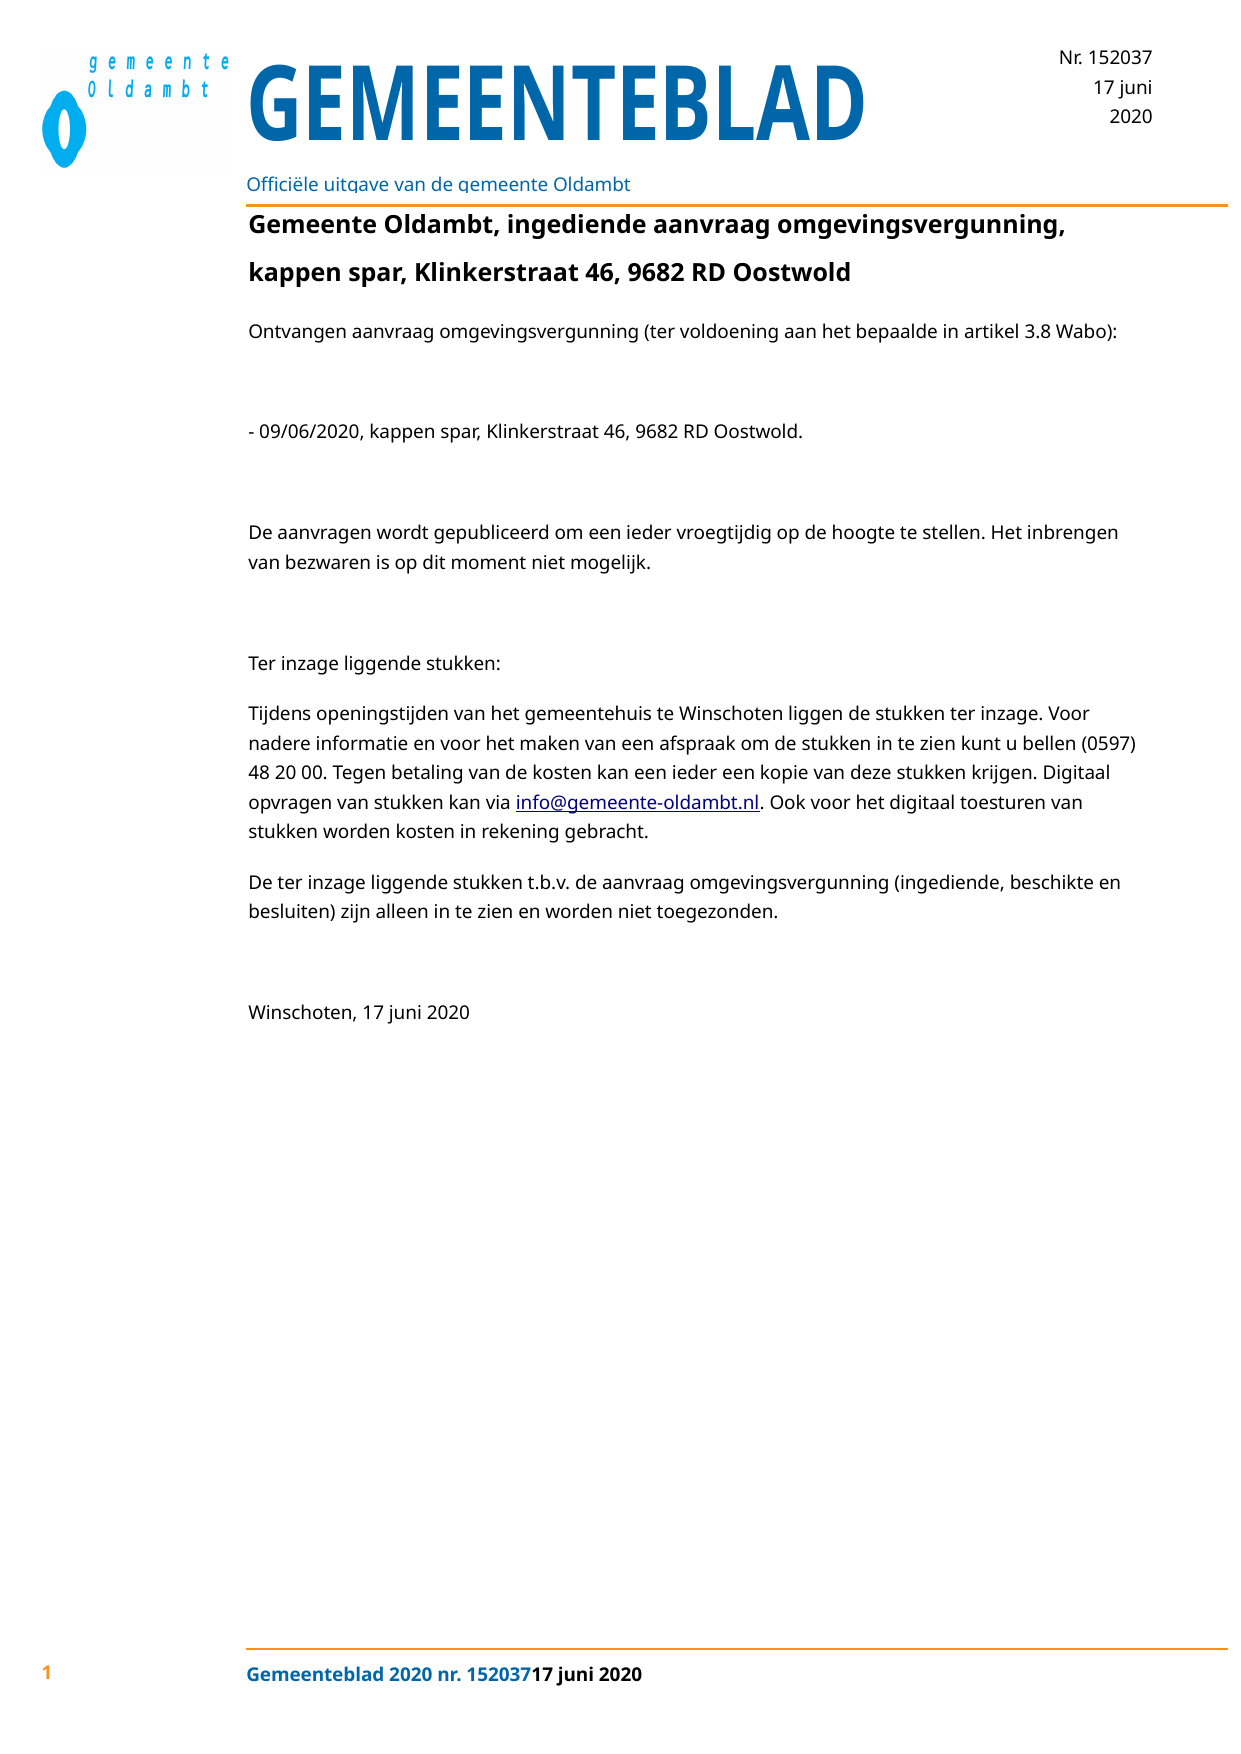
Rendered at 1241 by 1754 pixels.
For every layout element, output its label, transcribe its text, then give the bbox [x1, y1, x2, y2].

text Ontvangen aanvraag omgevingsvergunning (ter voldoening aan het bepaalde in artikel 3.8 Wabo): [248, 318, 1152, 344]
text Ter inzage liggende stukken: [248, 650, 1152, 676]
text - 09/06/2020, kappen spar, Klinkerstraat 46, 9682 RD Oostwold. [248, 419, 1152, 444]
text De aanvragen wordt gepubliceerd om een ieder vroegtijdig op de hoogte te stellen. Het inbrengen van bezwaren is op dit moment niet mogelijk. [248, 519, 1152, 575]
text Gemeente Oldambt, ingediende aanvraag omgevingsvergunning, kappen spar, Klinkerstraat 46, 9682 RD Oostwold [248, 207, 1152, 288]
text Tijdens openingstijden van het gemeentehuis te Winschoten liggen de stukken ter inzage. Voor nadere informatie en voor het maken van een afspraak om de stukken in te zien kunt u bellen (0597) 48 20 00. Tegen betaling van de kosten kan een ieder een kopie van deze stukken krijgen. Digitaal opvragen van stukken kan via info@gemeente-oldambt.nl. Ook voor het digitaal toesturen van stukken worden kosten in rekening gebracht. [248, 700, 1152, 844]
text Winschoten, 17 juni 2020 [248, 999, 1152, 1025]
text De ter inzage liggende stukken t.b.v. de aanvraag omgevingsvergunning (ingediende, beschikte en besluiten) zijn alleen in te zien en worden niet toegezonden. [248, 869, 1152, 924]
picture [41, 47, 231, 172]
